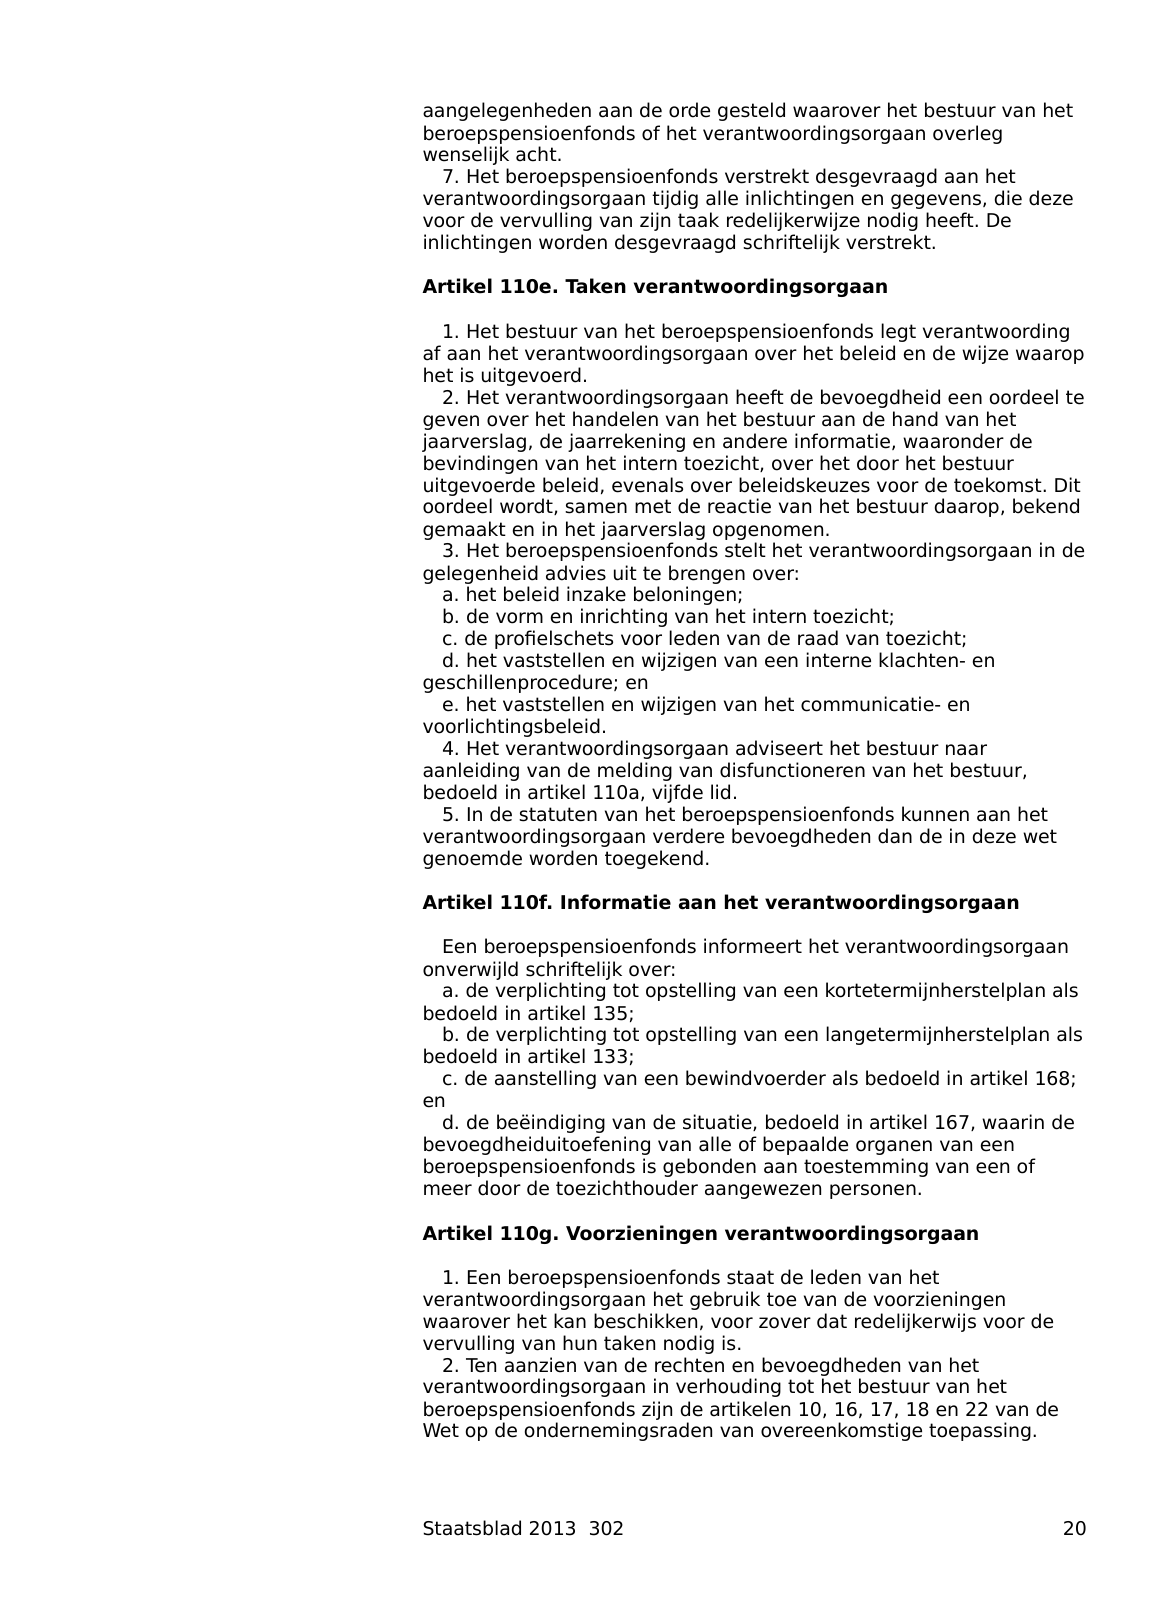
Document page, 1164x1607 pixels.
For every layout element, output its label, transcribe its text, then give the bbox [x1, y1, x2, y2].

text 2. Ten aanzien van de rechten en bevoegdheden van het verantwoordingsorgaan in verhouding tot het bestuur van het beroepspensioenfonds zijn de artikelen 10, 16, 17, 18 en 22 van de Wet op de ondernemingsraden van overeenkomstige toepassing. [422, 1354, 1087, 1442]
text 5. In de statuten van het beroepspensioenfonds kunnen aan het verantwoordingsorgaan verdere bevoegdheden dan de in deze wet genoemde worden toegekend. [422, 804, 1087, 870]
text 4. Het verantwoordingsorgaan adviseert het bestuur naar aanleiding van de melding van disfunctioneren van het bestuur, bedoeld in artikel 110a, vijfde lid. [422, 738, 1087, 804]
text b. de verplichting tot opstelling van een langetermijnherstelplan als bedoeld in artikel 133; [422, 1024, 1087, 1068]
text 2. Het verantwoordingsorgaan heeft de bevoegdheid een oordeel te geven over het handelen van het bestuur aan de hand van het jaarverslag, de jaarrekening en andere informatie, waaronder de bevindingen van het intern toezicht, over het door het bestuur uitgevoerde beleid, evenals over beleidskeuzes voor de toekomst. Dit oordeel wordt, samen met de reactie van het bestuur daarop, bekend gemaakt en in het jaarverslag opgenomen. [422, 387, 1087, 540]
text a. de verplichting tot opstelling van een kortetermijnherstelplan als bedoeld in artikel 135; [422, 980, 1087, 1024]
text a. het beleid inzake beloningen; [422, 584, 1087, 606]
subtitle Artikel 110g. Voorzieningen verantwoordingsorgaan [422, 1222, 1087, 1244]
text d. het vaststellen en wijzigen van een interne klachten- en geschillenprocedure; en [422, 650, 1087, 694]
text 7. Het beroepspensioenfonds verstrekt desgevraagd aan het verantwoordingsorgaan tijdig alle inlichtingen en gegevens, die deze voor de vervulling van zijn taak redelijkerwijze nodig heeft. De inlichtingen worden desgevraagd schriftelijk verstrekt. [422, 166, 1087, 254]
text b. de vorm en inrichting van het intern toezicht; [422, 606, 1087, 628]
text c. de aanstelling van een bewindvoerder als bedoeld in artikel 168; en [422, 1068, 1087, 1112]
text 1. Een beroepspensioenfonds staat de leden van het verantwoordingsorgaan het gebruik toe van de voorzieningen waarover het kan beschikken, voor zover dat redelijkerwijs voor de vervulling van hun taken nodig is. [422, 1267, 1087, 1354]
text 3. Het beroepspensioenfonds stelt het verantwoordingsorgaan in de gelegenheid advies uit te brengen over: [422, 540, 1087, 584]
text c. de profielschets voor leden van de raad van toezicht; [422, 628, 1087, 650]
text d. de beëindiging van de situatie, bedoeld in artikel 167, waarin de bevoegdheiduitoefening van alle of bepaalde organen van een beroepspensioenfonds is gebonden aan toestemming van een of meer door de toezichthouder aangewezen personen. [422, 1112, 1087, 1200]
text aangelegenheden aan de orde gesteld waarover het bestuur van het beroepspensioenfonds of het verantwoordingsorgaan overleg wenselijk acht. [422, 100, 1087, 166]
subtitle Artikel 110f. Informatie aan het verantwoordingsorgaan [422, 892, 1087, 914]
subtitle Artikel 110e. Taken verantwoordingsorgaan [422, 276, 1087, 298]
text e. het vaststellen en wijzigen van het communicatie- en voorlichtingsbeleid. [422, 694, 1087, 738]
text 1. Het bestuur van het beroepspensioenfonds legt verantwoording af aan het verantwoordingsorgaan over het beleid en de wijze waarop het is uitgevoerd. [422, 321, 1087, 387]
text Een beroepspensioenfonds informeert het verantwoordingsorgaan onverwijld schriftelijk over: [422, 936, 1087, 980]
